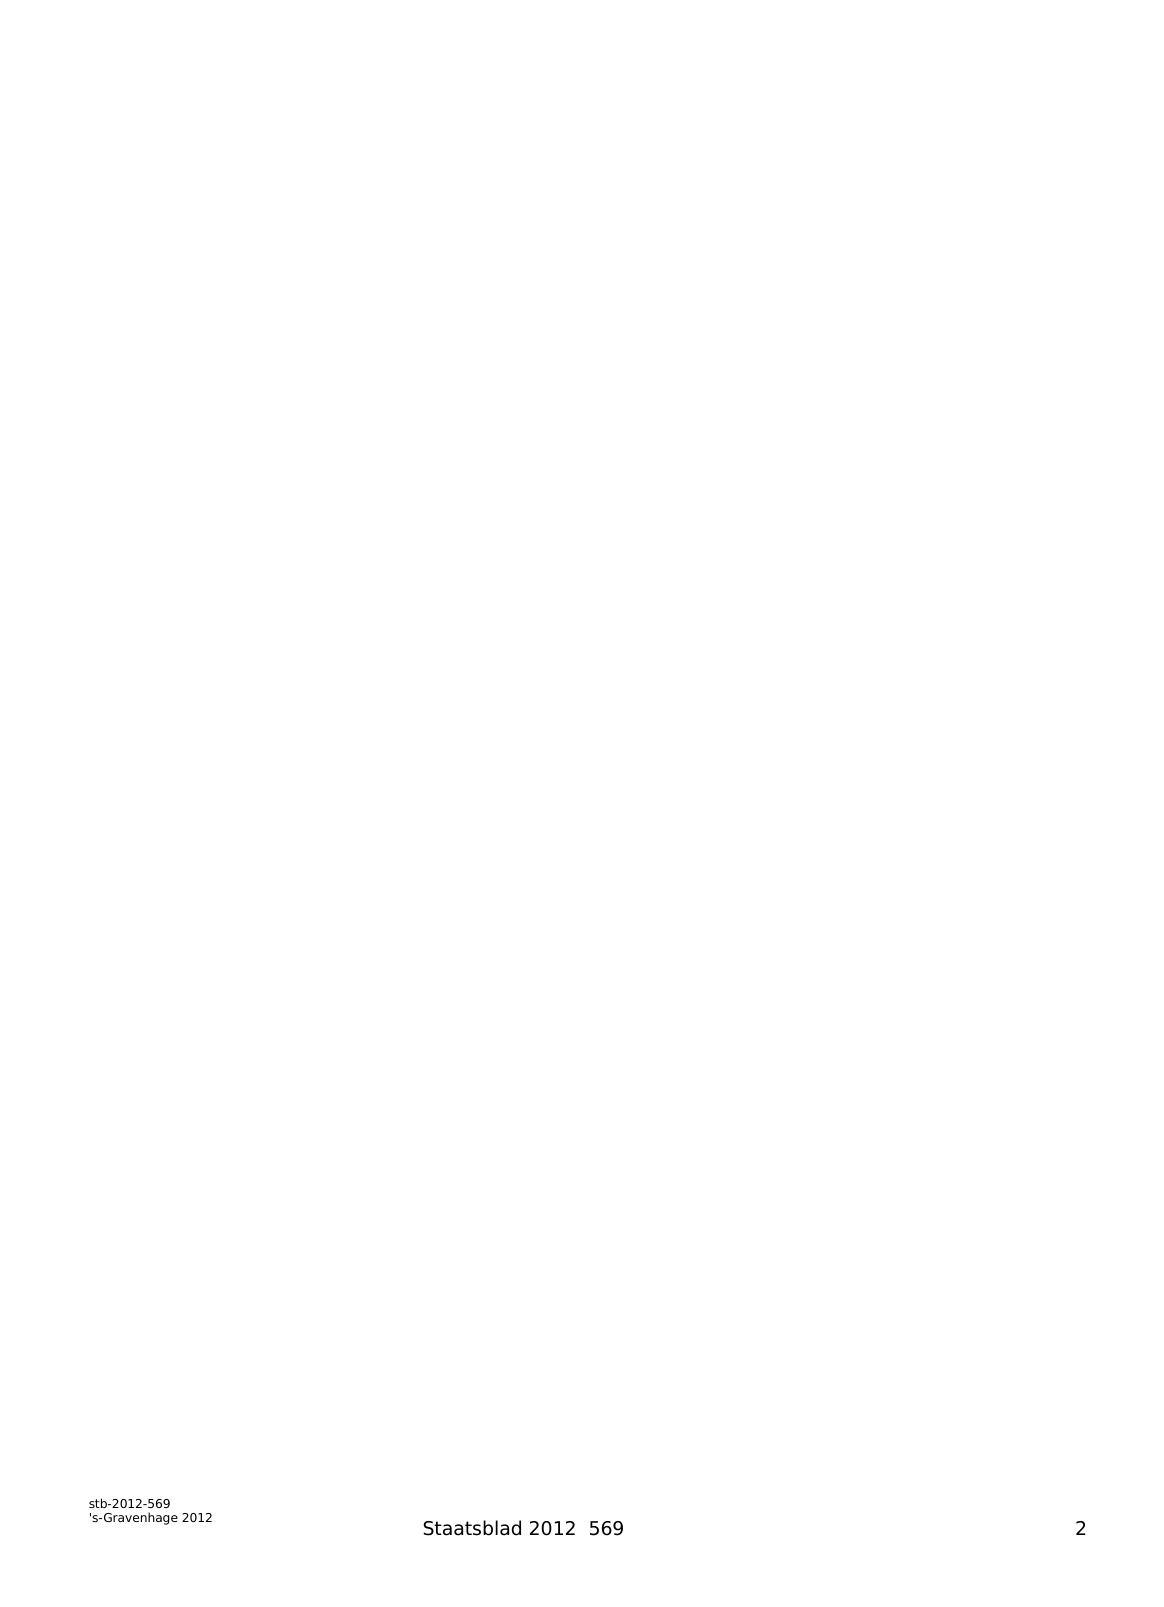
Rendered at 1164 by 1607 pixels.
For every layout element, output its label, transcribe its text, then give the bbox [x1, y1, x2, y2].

text stb-2012-569 [88, 1497, 323, 1511]
text 's-Gravenhage 2012 [88, 1511, 323, 1525]
